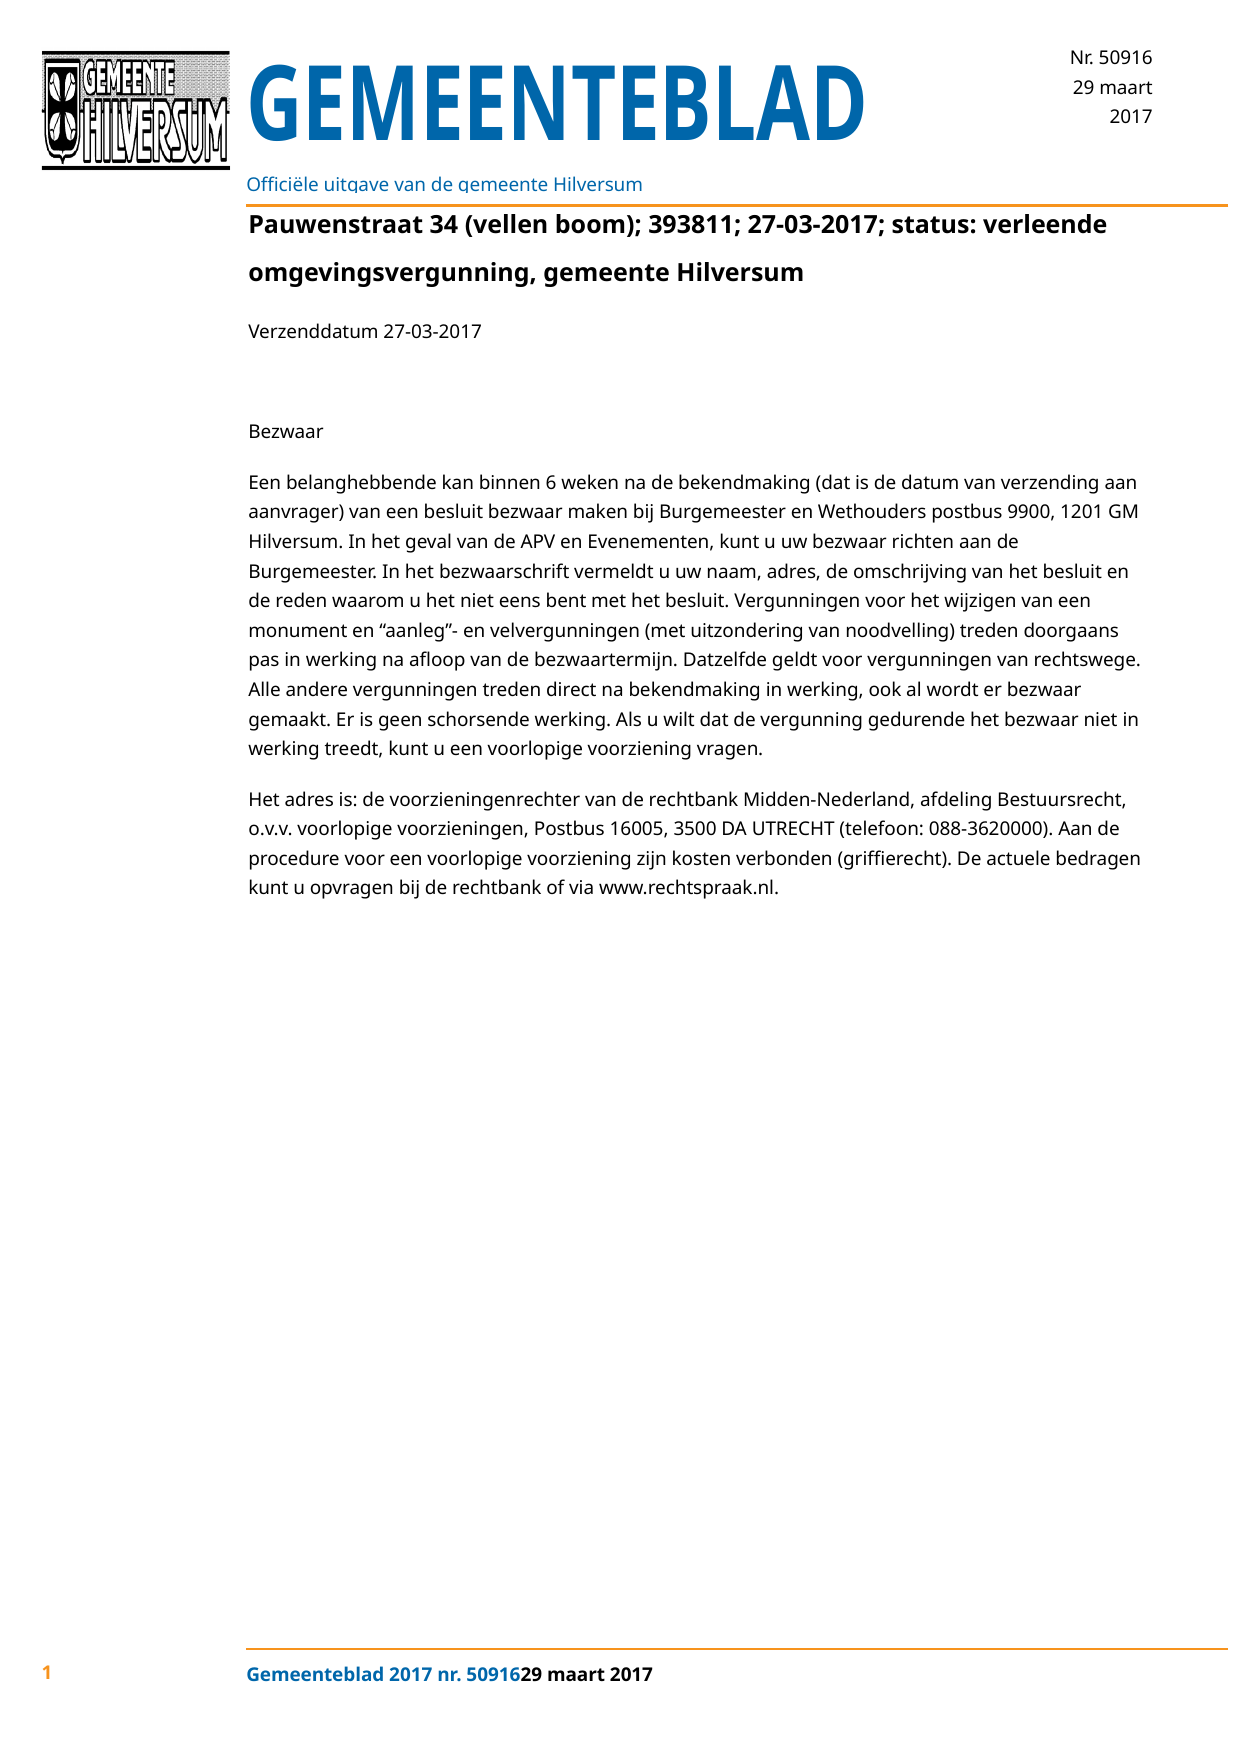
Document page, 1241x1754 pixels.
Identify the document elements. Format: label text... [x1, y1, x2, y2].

text Verzenddatum 27-03-2017 [248, 318, 1152, 344]
text Bezwaar [248, 419, 1152, 444]
text Pauwenstraat 34 (vellen boom); 393811; 27-03-2017; status: verleende omgevingsvergunning, gemeente Hilversum [248, 207, 1152, 288]
picture [41, 47, 231, 172]
text Een belanghebbende kan binnen 6 weken na de bekendmaking (dat is de datum van verzending aan aanvrager) van een besluit bezwaar maken bij Burgemeester en Wethouders postbus 9900, 1201 GM Hilversum. In het geval van de APV en Evenementen, kunt u uw bezwaar richten aan de Burgemeester. In het bezwaarschrift vermeldt u uw naam, adres, de omschrijving van het besluit en de reden waarom u het niet eens bent met het besluit. Vergunningen voor het wijzigen van een monument en “aanleg”- en velvergunningen (met uitzondering van noodvelling) treden doorgaans pas in werking na afloop van de bezwaartermijn. Datzelfde geldt voor vergunningen van rechtswege. Alle andere vergunningen treden direct na bekendmaking in werking, ook al wordt er bezwaar gemaakt. Er is geen schorsende werking. Als u wilt dat de vergunning gedurende het bezwaar niet in werking treedt, kunt u een voorlopige voorziening vragen. [248, 469, 1152, 761]
text Het adres is: de voorzieningenrechter van de rechtbank Midden-Nederland, afdeling Bestuursrecht, o.v.v. voorlopige voorzieningen, Postbus 16005, 3500 DA UTRECHT (telefoon: 088-3620000). Aan de procedure voor een voorlopige voorziening zijn kosten verbonden (griffierecht). De actuele bedragen kunt u opvragen bij de rechtbank of via www.rechtspraak.nl. [248, 786, 1152, 900]
